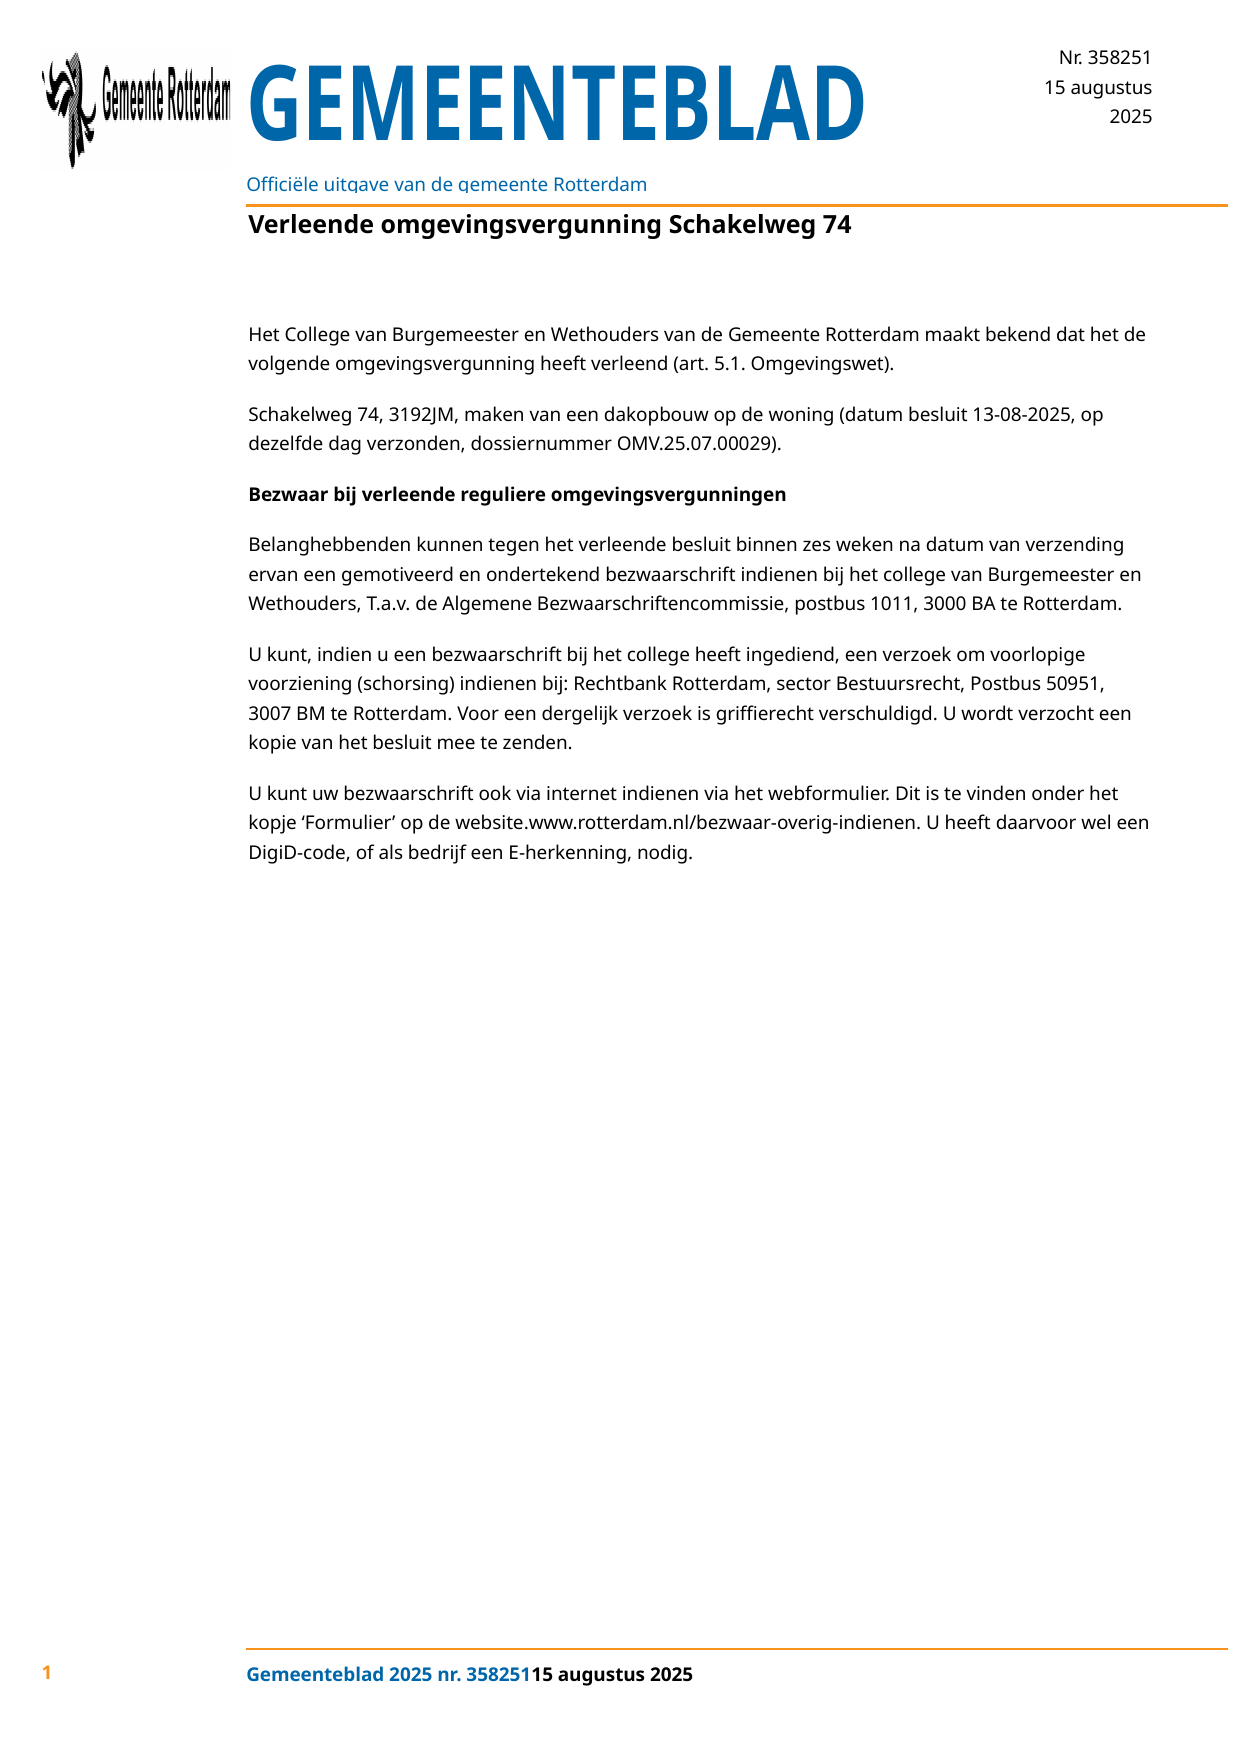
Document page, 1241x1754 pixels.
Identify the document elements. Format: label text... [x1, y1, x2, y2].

picture [41, 47, 231, 172]
text Belanghebbenden kunnen tegen het verleende besluit binnen zes weken na datum van verzending ervan een gemotiveerd en ondertekend bezwaarschrift indienen bij het college van Burgemeester en Wethouders, T.a.v. de Algemene Bezwaarschriftencommissie, postbus 1011, 3000 BA te Rotterdam. [248, 531, 1152, 616]
text Het College van Burgemeester en Wethouders van de Gemeente Rotterdam maakt bekend dat het de volgende omgevingsvergunning heeft verleend (art. 5.1. Omgevingswet). [248, 321, 1152, 376]
text U kunt uw bezwaarschrift ook via internet indienen via het webformulier. Dit is te vinden onder het kopje ‘Formulier’ op de website.www.rotterdam.nl/bezwaar-overig-indienen. U heeft daarvoor wel een DigiD-code, of als bedrijf een E-herkenning, nodig. [248, 780, 1152, 865]
text Schakelweg 74, 3192JM, maken van een dakopbouw op de woning (datum besluit 13-08-2025, op dezelfde dag verzonden, dossiernummer OMV.25.07.00029). [248, 401, 1152, 456]
text Verleende omgevingsvergunning Schakelweg 74 [248, 207, 1152, 241]
text Bezwaar bij verleende reguliere omgevingsvergunningen [248, 481, 1152, 506]
text U kunt, indien u een bezwaarschrift bij het college heeft ingediend, een verzoek om voorlopige voorziening (schorsing) indienen bij: Rechtbank Rotterdam, sector Bestuursrecht, Postbus 50951, 3007 BM te Rotterdam. Voor een dergelijk verzoek is griffierecht verschuldigd. U wordt verzocht een kopie van het besluit mee te zenden. [248, 641, 1152, 755]
